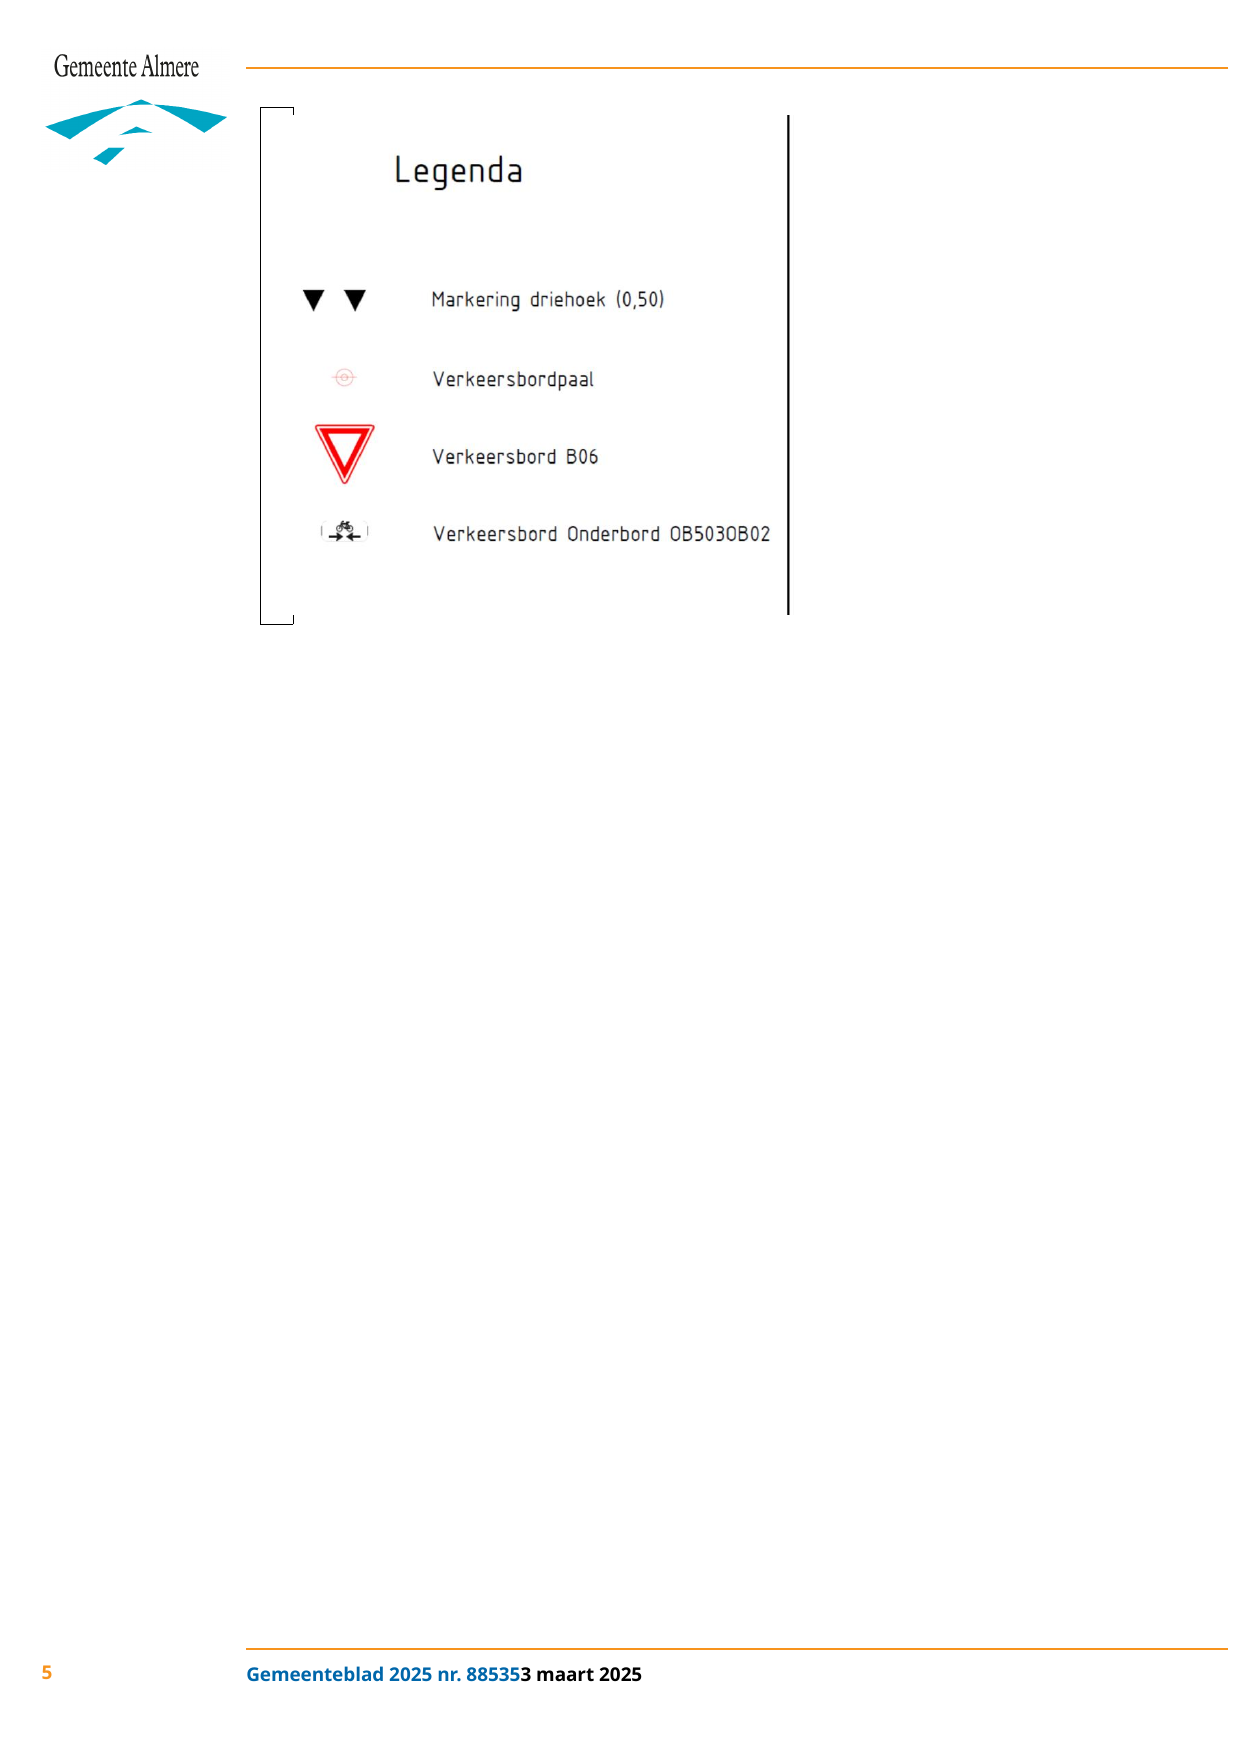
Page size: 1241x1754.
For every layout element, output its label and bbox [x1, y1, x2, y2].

picture [268, 115, 794, 615]
picture [41, 47, 231, 172]
